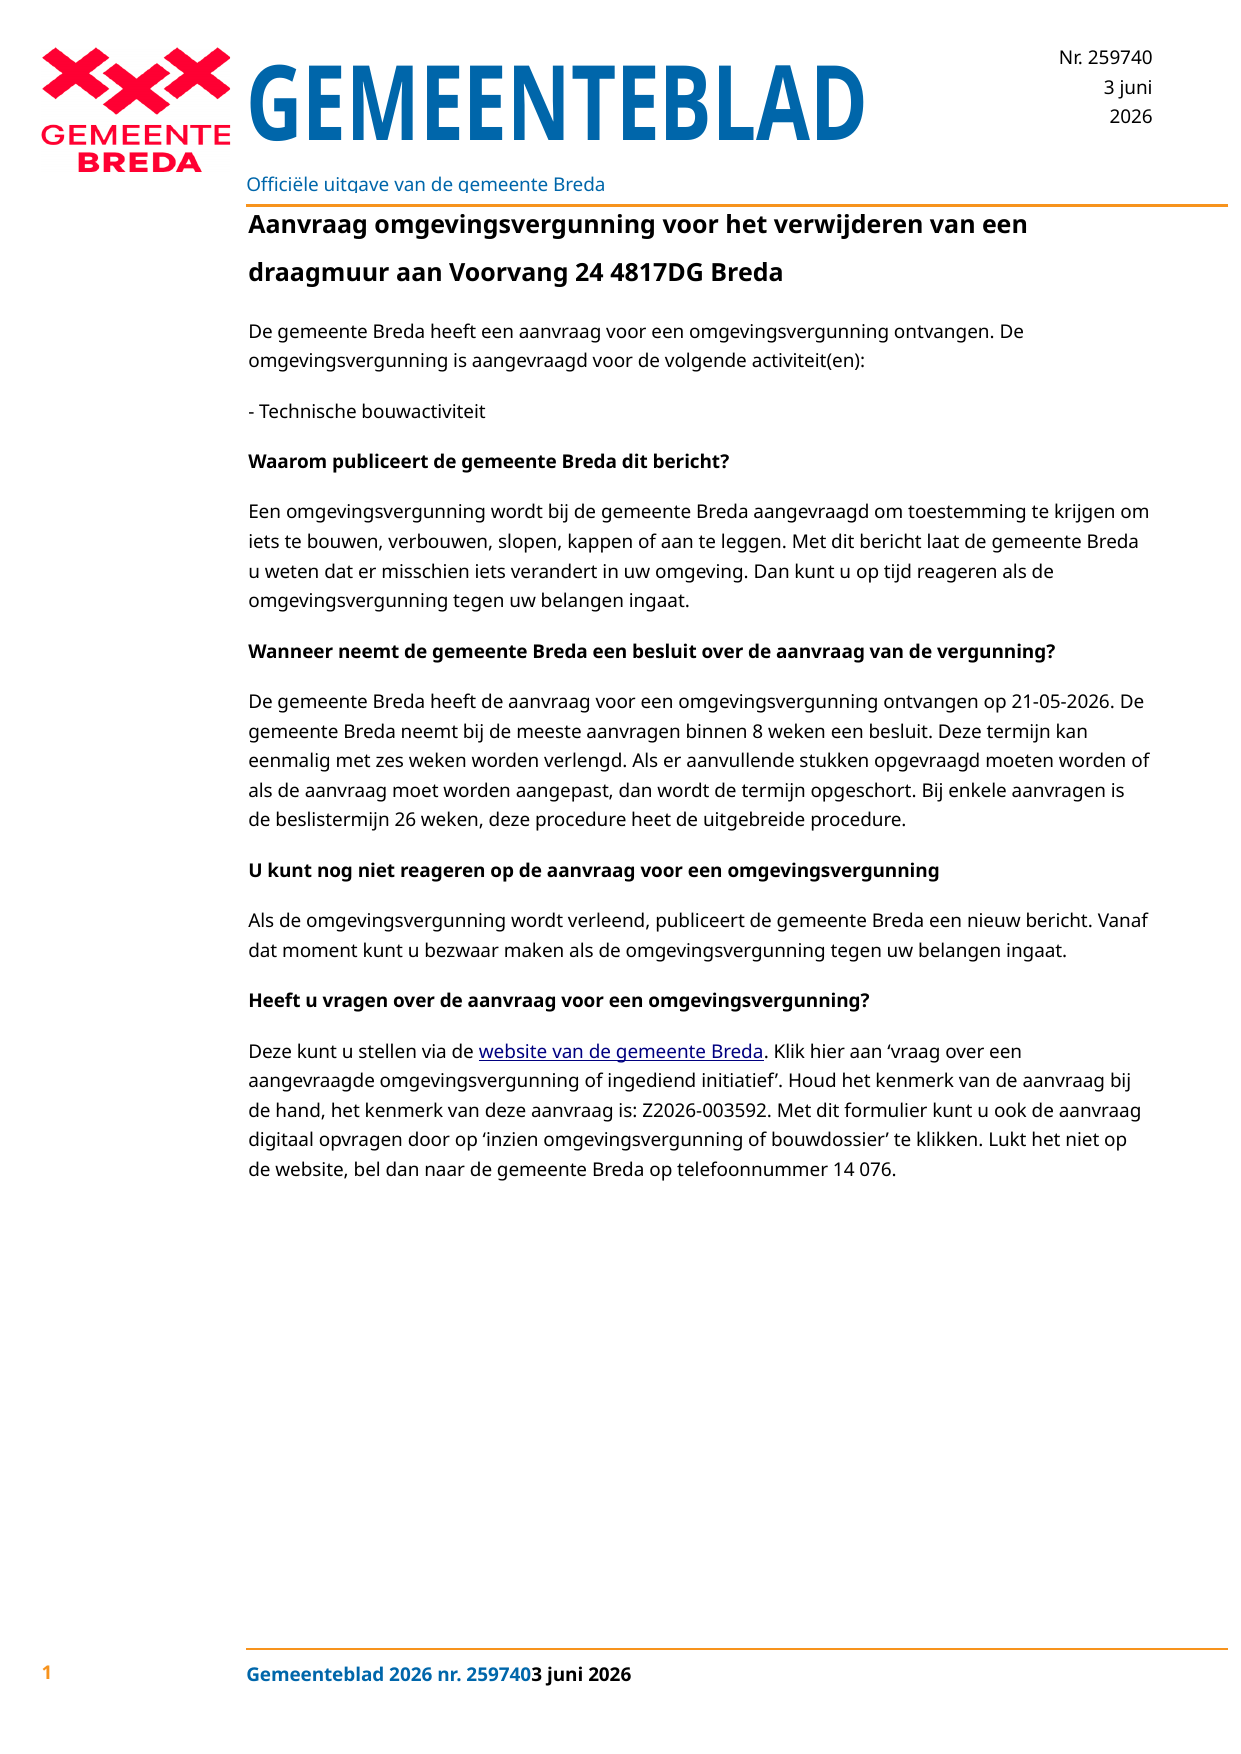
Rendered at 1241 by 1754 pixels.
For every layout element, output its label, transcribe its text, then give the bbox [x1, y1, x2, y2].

text Een omgevingsvergunning wordt bij de gemeente Breda aangevraagd om toestemming te krijgen om iets te bouwen, verbouwen, slopen, kappen of aan te leggen. Met dit bericht laat de gemeente Breda u weten dat er misschien iets verandert in uw omgeving. Dan kunt u op tijd reageren als de omgevingsvergunning tegen uw belangen ingaat. [248, 499, 1152, 613]
text Waarom publiceert de gemeente Breda dit bericht? [248, 448, 1152, 474]
picture [41, 47, 231, 172]
text - Technische bouwactiviteit [248, 398, 1152, 424]
text De gemeente Breda heeft een aanvraag voor een omgevingsvergunning ontvangen. De omgevingsvergunning is aangevraagd voor de volgende activiteit(en): [248, 318, 1152, 373]
text Wanneer neemt de gemeente Breda een besluit over de aanvraag van de vergunning? [248, 638, 1152, 664]
text Heeft u vragen over de aanvraag voor een omgevingsvergunning? [248, 987, 1152, 1013]
text Aanvraag omgevingsvergunning voor het verwijderen van een draagmuur aan Voorvang 24 4817DG Breda [248, 207, 1152, 288]
text Deze kunt u stellen via de website van de gemeente Breda. Klik hier aan ‘vraag over een aangevraagde omgevingsvergunning of ingediend initiatief’. Houd het kenmerk van de aanvraag bij de hand, het kenmerk van deze aanvraag is: Z2026-003592. Met dit formulier kunt u ook de aanvraag digitaal opvragen door op ‘inzien omgevingsvergunning of bouwdossier’ te klikken. Lukt het niet op de website, bel dan naar de gemeente Breda op telefoonnummer 14 076. [248, 1038, 1152, 1182]
text Als de omgevingsvergunning wordt verleend, publiceert de gemeente Breda een nieuw bericht. Vanaf dat moment kunt u bezwaar maken als de omgevingsvergunning tegen uw belangen ingaat. [248, 907, 1152, 963]
text De gemeente Breda heeft de aanvraag voor een omgevingsvergunning ontvangen op 21-05-2026. De gemeente Breda neemt bij de meeste aanvragen binnen 8 weken een besluit. Deze termijn kan eenmalig met zes weken worden verlengd. Als er aanvullende stukken opgevraagd moeten worden of als de aanvraag moet worden aangepast, dan wordt de termijn opgeschort. Bij enkele aanvragen is de beslistermijn 26 weken, deze procedure heet de uitgebreide procedure. [248, 688, 1152, 832]
text U kunt nog niet reageren op de aanvraag voor een omgevingsvergunning [248, 857, 1152, 883]
